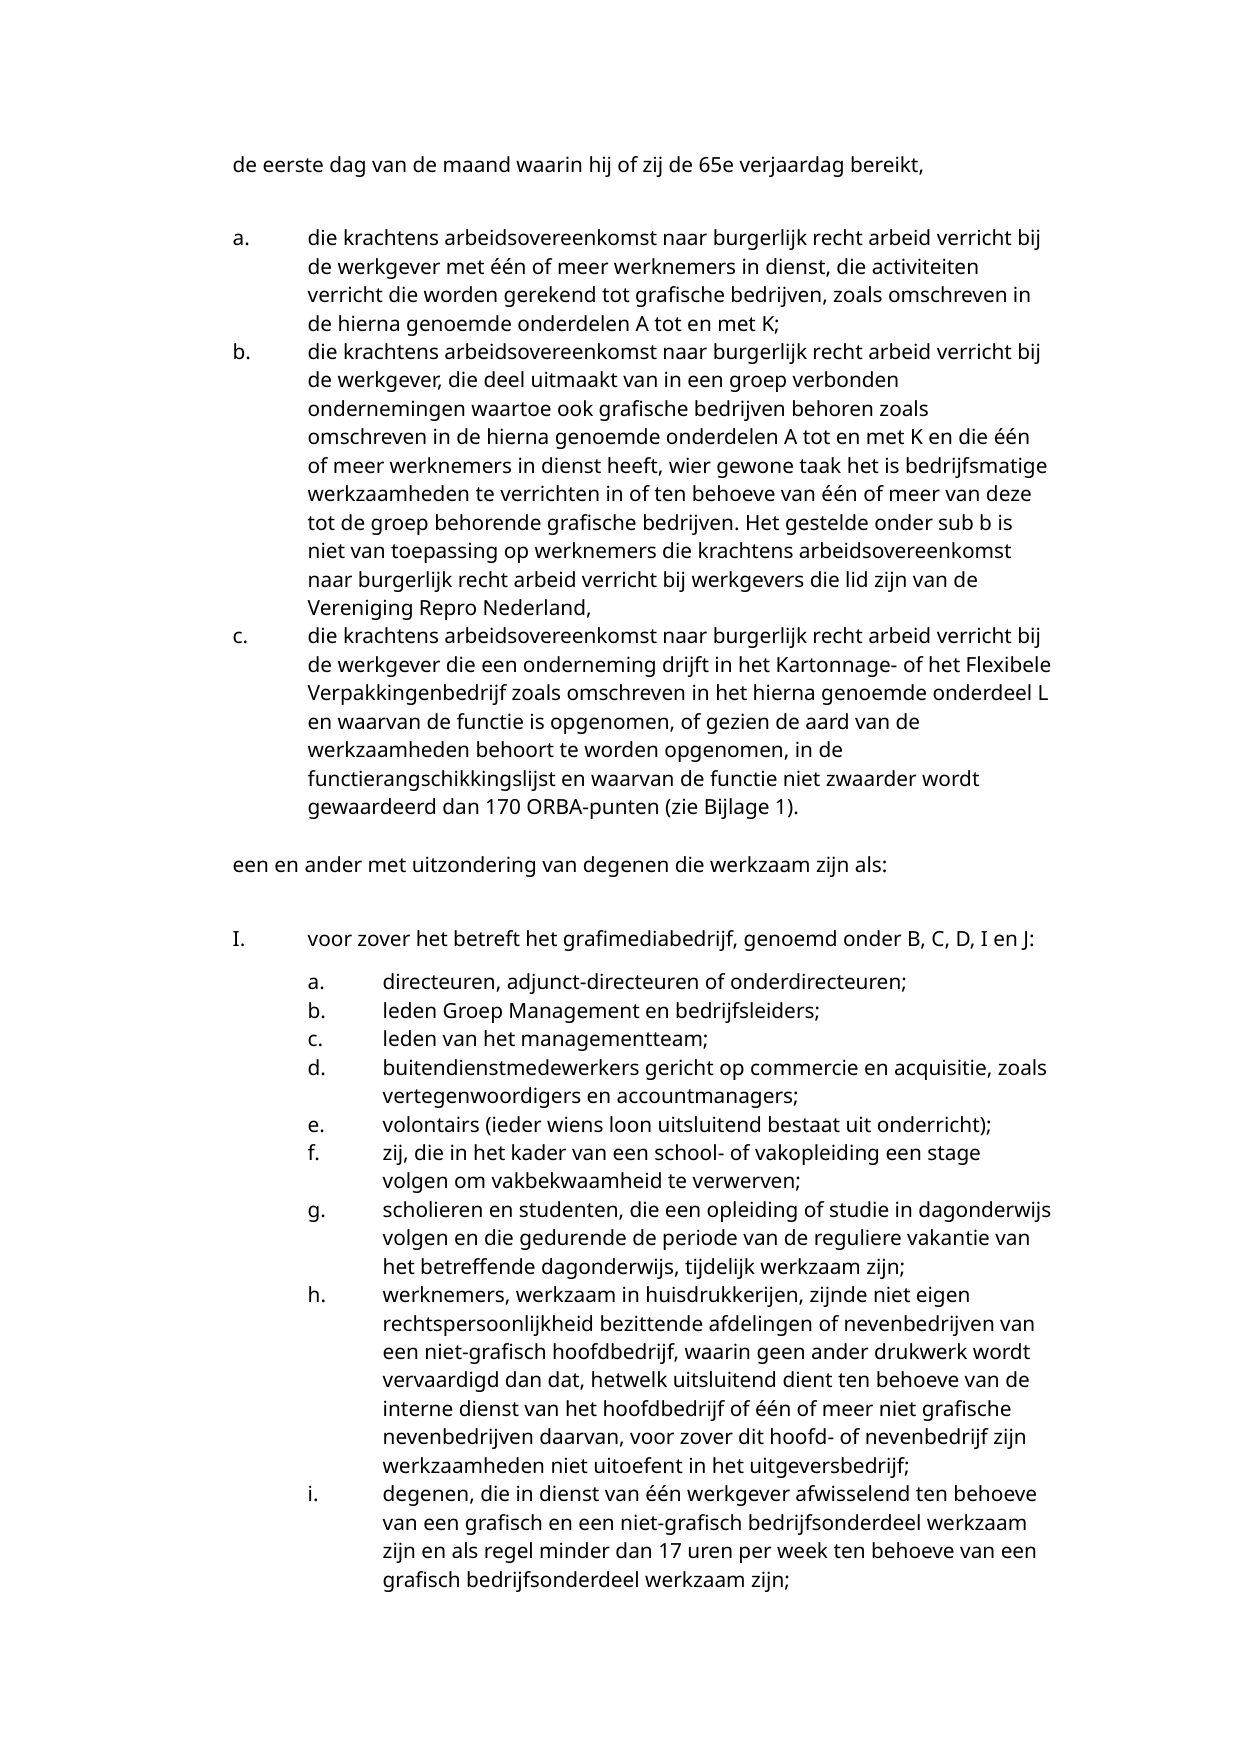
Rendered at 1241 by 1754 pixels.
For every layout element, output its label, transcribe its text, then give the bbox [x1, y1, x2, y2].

list directeuren, adjunct-directeuren of onderdirecteuren; [307, 967, 1053, 996]
text een en ander met uitzondering van degenen die werkzaam zijn als: [232, 851, 1053, 879]
list zij, die in het kader van een school- of vakopleiding een stage volgen om vakbekwaamheid te verwerven; [307, 1138, 1053, 1195]
list die krachtens arbeidsovereenkomst naar burgerlijk recht arbeid verricht bij de werkgever met één of meer werknemers in dienst, die activiteiten verricht die worden gerekend tot grafische bedrijven, zoals omschreven in de hierna genoemde onderdelen A tot en met K; [232, 223, 1053, 337]
list voor zover het betreft het grafimediabedrijf, genoemd onder B, C, D, I en J: [232, 924, 1053, 952]
list die krachtens arbeidsovereenkomst naar burgerlijk recht arbeid verricht bij de werkgever die een onderneming drijft in het Kartonnage- of het Flexibele Verpakkingenbedrijf zoals omschreven in het hierna genoemde onderdeel L en waarvan de functie is opgenomen, of gezien de aard van de werkzaamheden behoort te worden opgenomen, in de functierangschikkingslijst en waarvan de functie niet zwaarder wordt gewaardeerd dan 170 ORBA-punten (zie Bijlage 1). [232, 622, 1053, 821]
list scholieren en studenten, die een opleiding of studie in dagonderwijs volgen en die gedurende de periode van de reguliere vakantie van het betreffende dagonderwijs, tijdelijk werkzaam zijn; [307, 1195, 1053, 1280]
list leden Groep Management en bedrijfsleiders; [307, 996, 1053, 1024]
list buitendienstmedewerkers gericht op commercie en acquisitie, zoals vertegenwoordigers en accountmanagers; [307, 1053, 1053, 1110]
list leden van het managementteam; [307, 1024, 1053, 1053]
list werknemers, werkzaam in huisdrukkerijen, zijnde niet eigen rechtspersoonlijkheid bezittende afdelingen of nevenbedrijven van een niet-grafisch hoofdbedrijf, waarin geen ander drukwerk wordt vervaardigd dan dat, hetwelk uitsluitend dient ten behoeve van de interne dienst van het hoofdbedrijf of één of meer niet grafische nevenbedrijven daarvan, voor zover dit hoofd- of nevenbedrijf zijn werkzaamheden niet uitoefent in het uitgeversbedrijf; [307, 1280, 1053, 1479]
list degenen, die in dienst van één werkgever afwisselend ten behoeve van een grafisch en een niet-grafisch bedrijfsonderdeel werkzaam zijn en als regel minder dan 17 uren per week ten behoeve van een grafisch bedrijfsonderdeel werkzaam zijn; [307, 1479, 1053, 1593]
text de eerste dag van de maand waarin hij of zij de 65e verjaardag bereikt, [232, 150, 1053, 178]
list die krachtens arbeidsovereenkomst naar burgerlijk recht arbeid verricht bij de werkgever, die deel uitmaakt van in een groep verbonden ondernemingen waartoe ook grafische bedrijven behoren zoals omschreven in de hierna genoemde onderdelen A tot en met K en die één of meer werknemers in dienst heeft, wier gewone taak het is bedrijfsmatige werkzaamheden te verrichten in of ten behoeve van één of meer van deze tot de groep behorende grafische bedrijven. Het gestelde onder sub b is niet van toepassing op werknemers die krachtens arbeidsovereenkomst naar burgerlijk recht arbeid verricht bij werkgevers die lid zijn van de Vereniging Repro Nederland, [232, 337, 1053, 622]
list volontairs (ieder wiens loon uitsluitend bestaat uit onderricht); [307, 1110, 1053, 1138]
